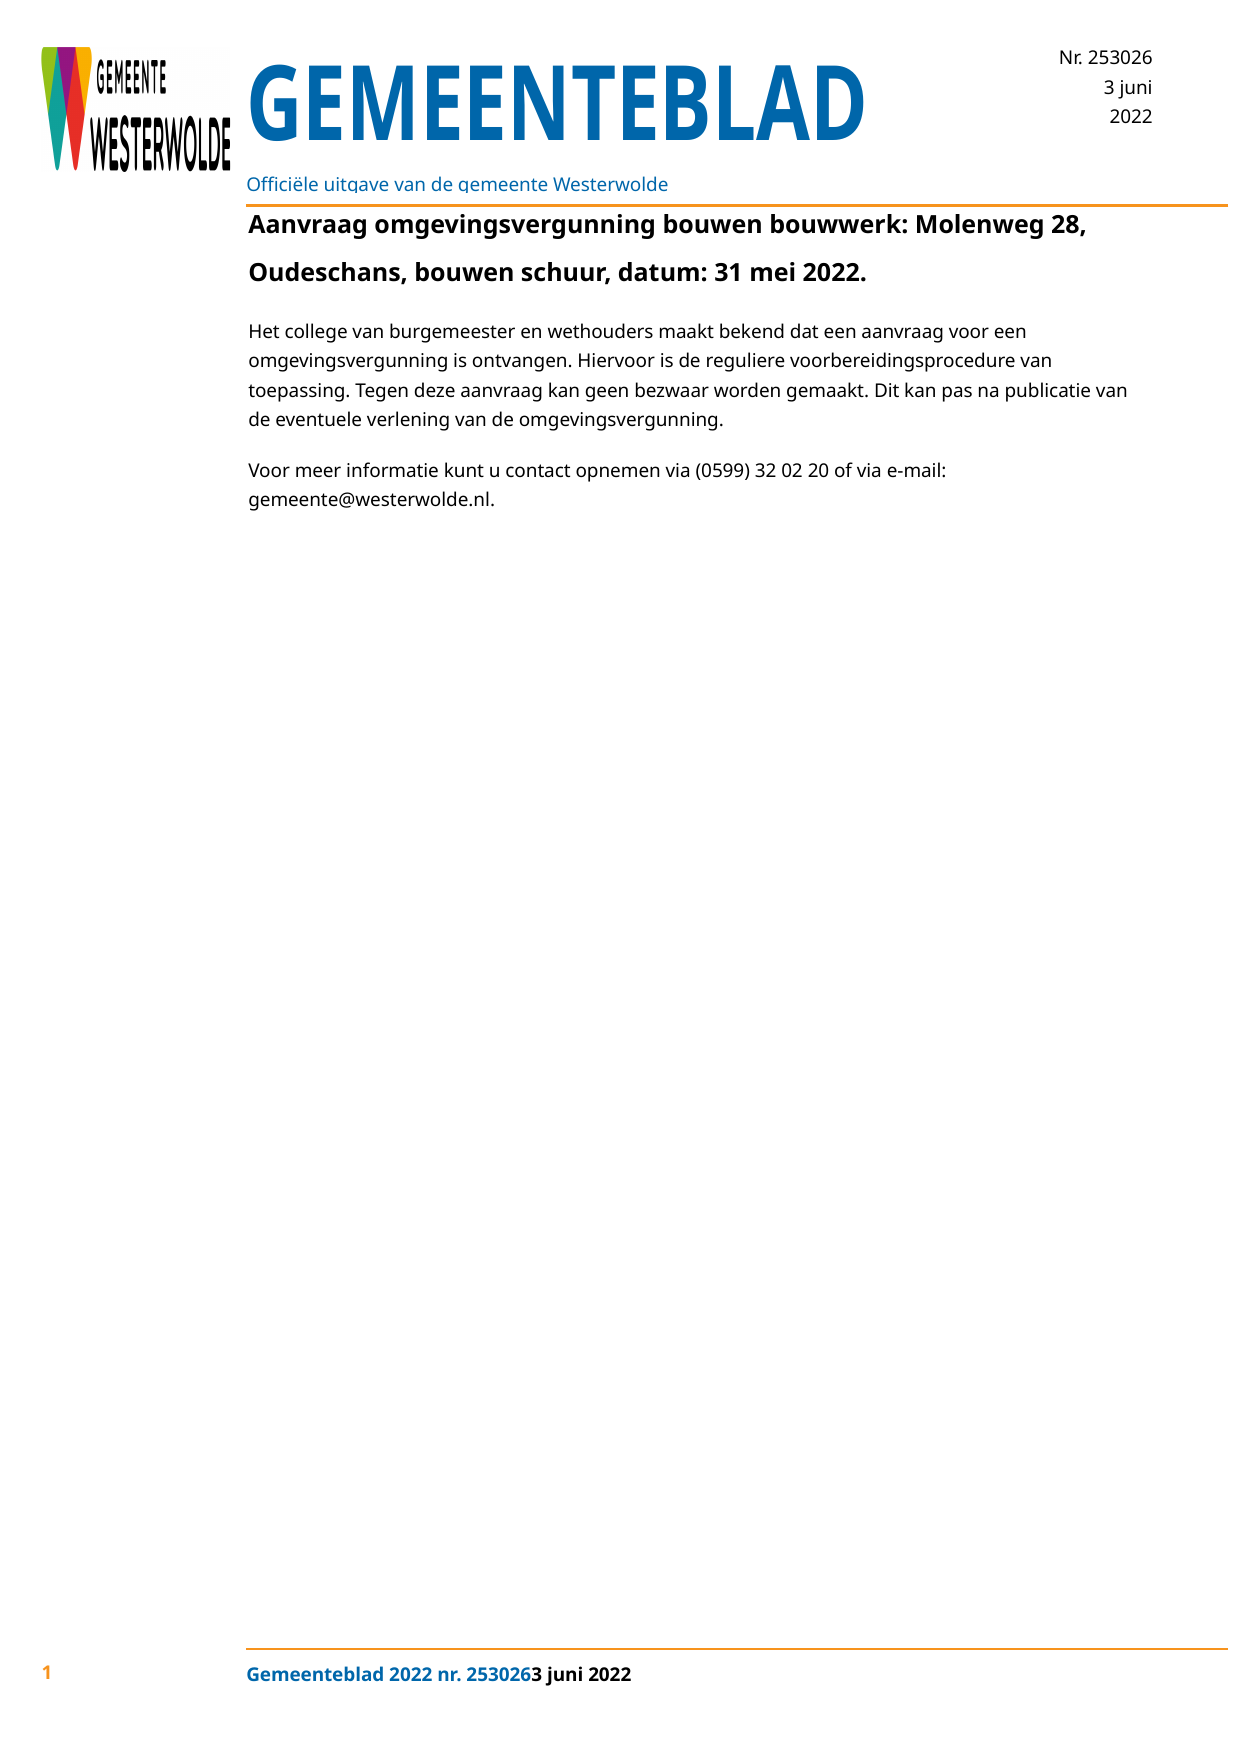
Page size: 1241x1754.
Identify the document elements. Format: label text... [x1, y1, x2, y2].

text Het college van burgemeester en wethouders maakt bekend dat een aanvraag voor een omgevingsvergunning is ontvangen. Hiervoor is de reguliere voorbereidingsprocedure van toepassing. Tegen deze aanvraag kan geen bezwaar worden gemaakt. Dit kan pas na publicatie van de eventuele verlening van de omgevingsvergunning. [248, 318, 1152, 432]
picture [41, 47, 231, 172]
text Voor meer informatie kunt u contact opnemen via (0599) 32 02 20 of via e-mail: gemeente@westerwolde.nl. [248, 457, 1152, 512]
text Aanvraag omgevingsvergunning bouwen bouwwerk: Molenweg 28, Oudeschans, bouwen schuur, datum: 31 mei 2022. [248, 207, 1152, 288]
